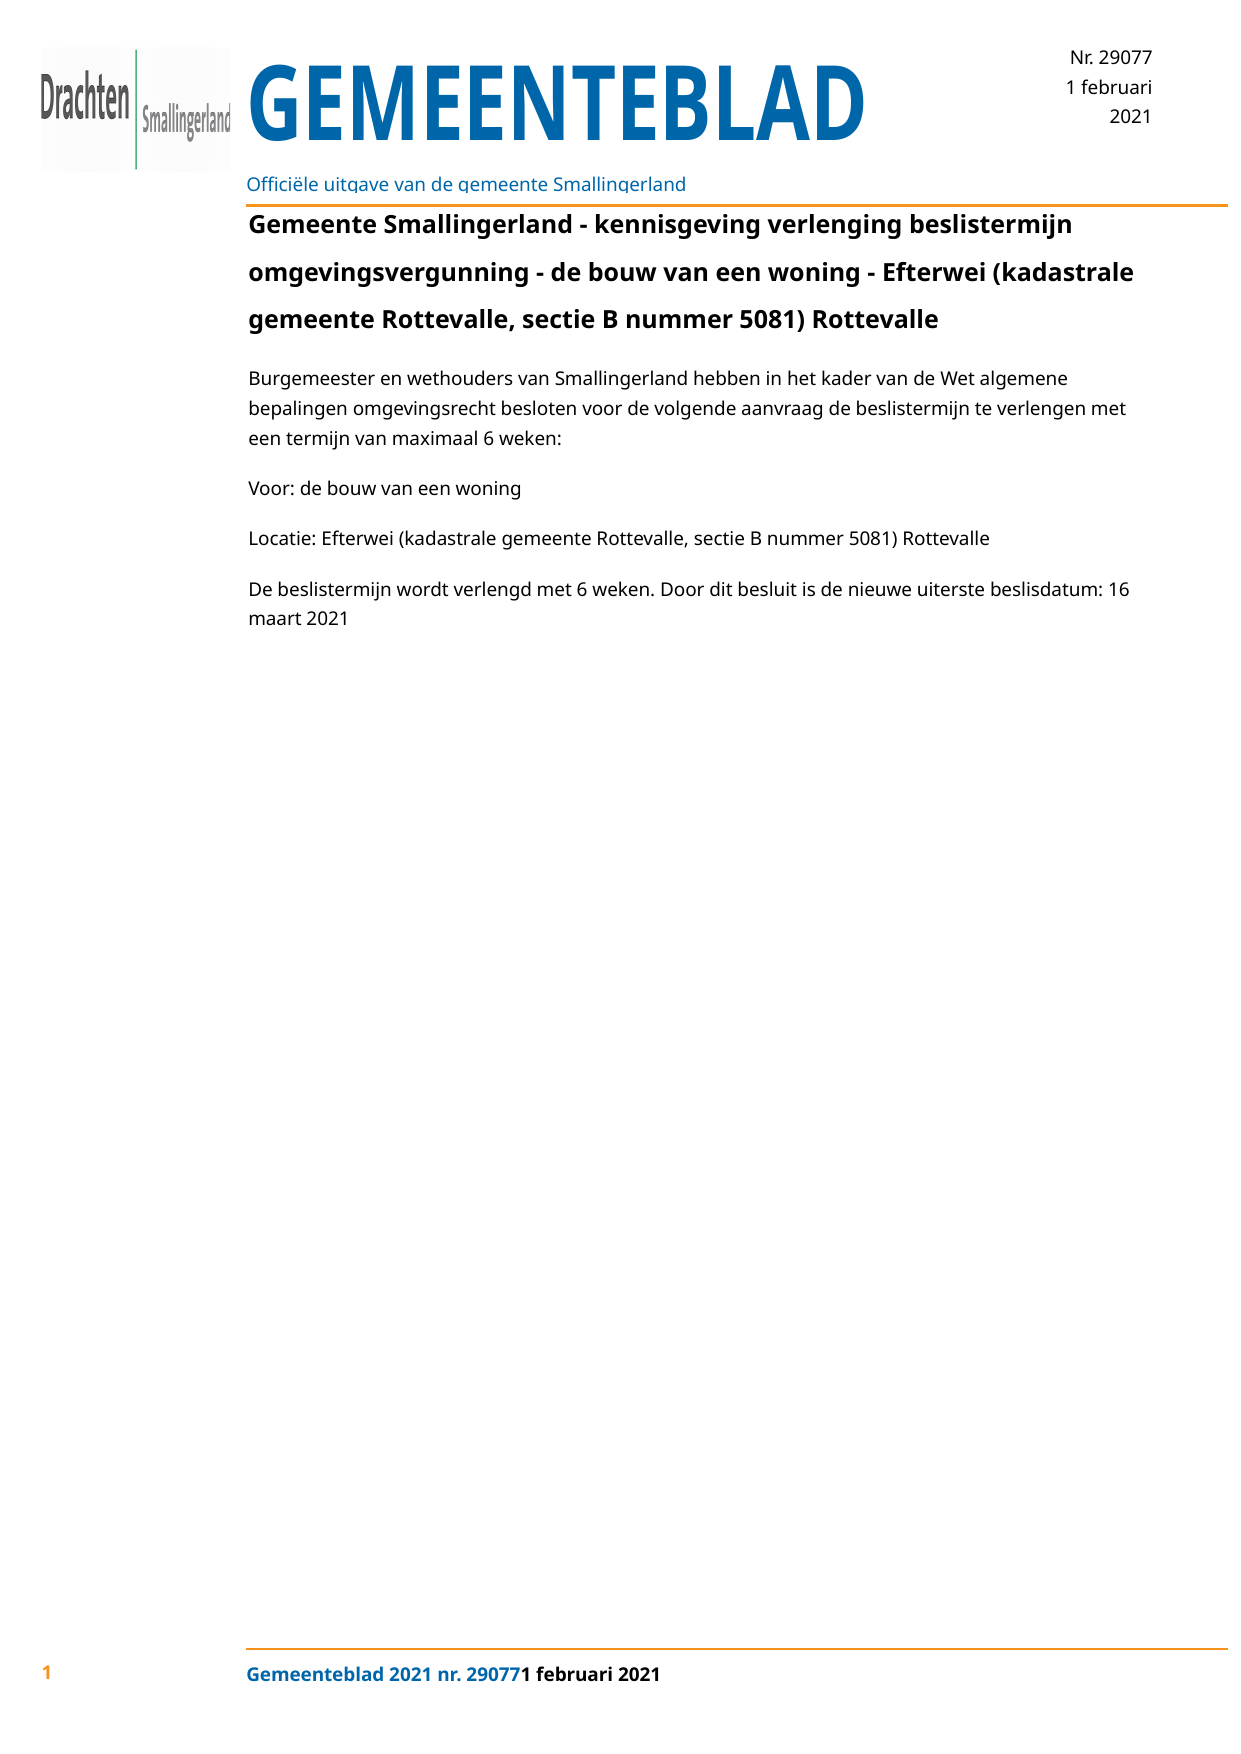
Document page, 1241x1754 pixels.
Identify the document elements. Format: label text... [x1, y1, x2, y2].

picture [41, 47, 231, 172]
text Burgemeester en wethouders van Smallingerland hebben in het kader van de Wet algemene bepalingen omgevingsrecht besloten voor de volgende aanvraag de beslistermijn te verlengen met een termijn van maximaal 6 weken: [248, 366, 1152, 450]
text Gemeente Smallingerland - kennisgeving verlenging beslistermijn omgevingsvergunning - de bouw van een woning - Efterwei (kadastrale gemeente Rottevalle, sectie B nummer 5081) Rottevalle [248, 207, 1152, 336]
text Locatie: Efterwei (kadastrale gemeente Rottevalle, sectie B nummer 5081) Rottevalle [248, 526, 1152, 551]
text Voor: de bouw van een woning [248, 475, 1152, 501]
text De beslistermijn wordt verlengd met 6 weken. Door dit besluit is de nieuwe uiterste beslisdatum: 16 maart 2021 [248, 576, 1152, 631]
